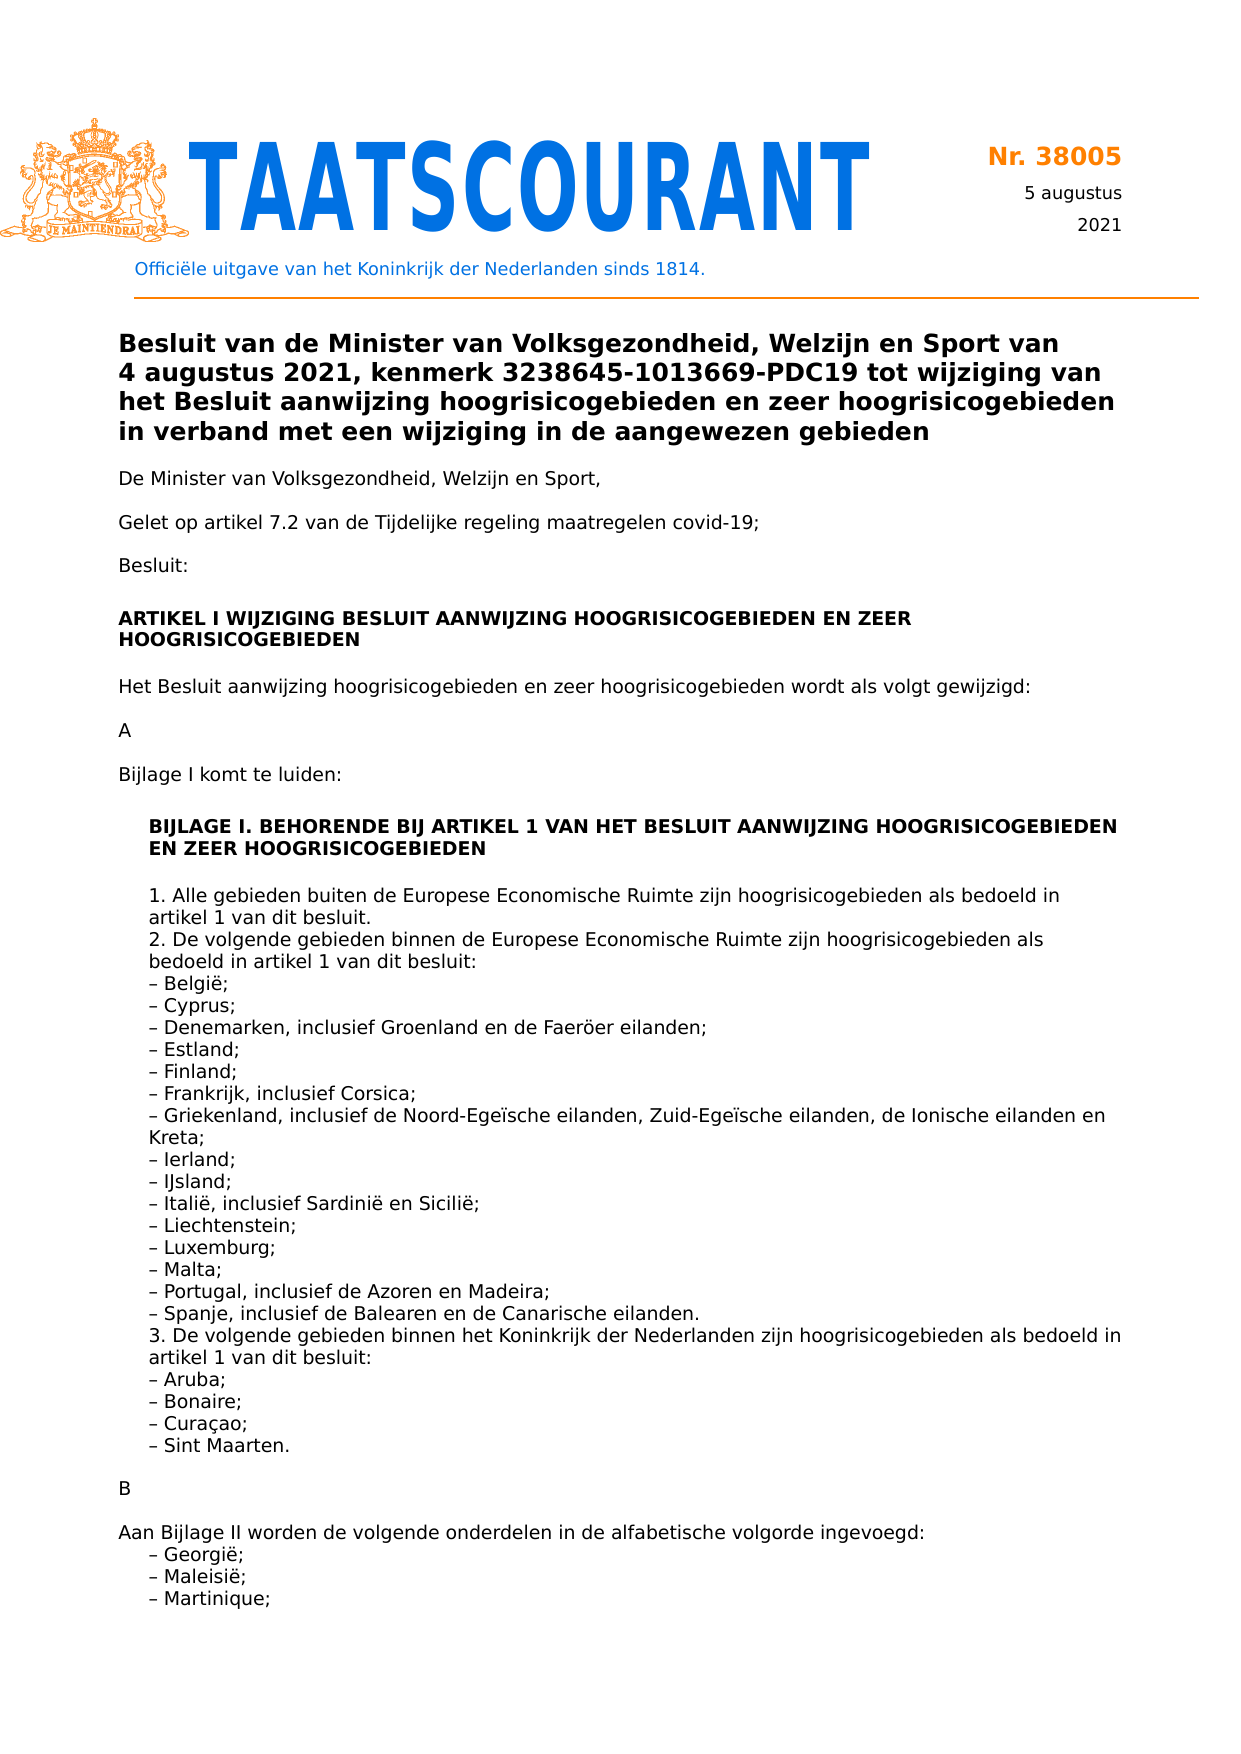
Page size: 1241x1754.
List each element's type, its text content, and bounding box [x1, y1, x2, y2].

text – Griekenland, inclusief de Noord-Egeïsche eilanden, Zuid-Egeïsche eilanden, de Ionische eilanden en Kreta; [148, 1105, 1122, 1149]
text – Cyprus; [148, 995, 1122, 1017]
text Gelet op artikel 7.2 van de Tijdelijke regeling maatregelen covid-19; [118, 512, 1122, 533]
text – Estland; [148, 1039, 1122, 1061]
text – Sint Maarten. [148, 1434, 1122, 1456]
text 2. De volgende gebieden binnen de Europese Economische Ruimte zijn hoogrisicogebieden als bedoeld in artikel 1 van dit besluit: [148, 929, 1122, 973]
table_cell 5 augustus [939, 177, 1199, 209]
text – Portugal, inclusief de Azoren en Madeira; [148, 1281, 1122, 1303]
text – Denemarken, inclusief Groenland en de Faeröer eilanden; [148, 1017, 1122, 1039]
text Bijlage I komt te luiden: [118, 764, 1122, 786]
text – Maleisië; [148, 1566, 1122, 1588]
text – Spanje, inclusief de Balearen en de Canarische eilanden. [148, 1303, 1122, 1324]
table_cell Officiële uitgave van het Koninkrijk der Nederlanden sinds 1814. [134, 259, 1199, 297]
picture [0, 118, 189, 242]
table_header STAATSCOURANT [134, 118, 939, 259]
text – België; [148, 973, 1122, 995]
text – IJsland; [148, 1171, 1122, 1193]
table_cell 2021 [939, 209, 1199, 259]
subtitle ARTIKEL I WIJZIGING BESLUIT AANWIJZING HOOGRISICOGEBIEDEN EN ZEER HOOGRISICOGEBIEDEN [118, 607, 1122, 651]
subtitle Besluit van de Minister van Volksgezondheid, Welzijn en Sport van 4 augustus 2021, kenmerk 3238645-1013669-PDC19 tot wijziging van het Besluit aanwijzing hoogrisicogebieden en zeer hoogrisicogebieden in verband met een wijziging in de aangewezen gebieden [118, 329, 1122, 446]
text A [118, 720, 1122, 742]
text – Finland; [148, 1061, 1122, 1083]
table_header Nr. 38005 [939, 118, 1199, 177]
text Het Besluit aanwijzing hoogrisicogebieden en zeer hoogrisicogebieden wordt als volgt gewijzigd: [118, 676, 1122, 698]
text – Malta; [148, 1259, 1122, 1281]
text 1. Alle gebieden buiten de Europese Economische Ruimte zijn hoogrisicogebieden als bedoeld in artikel 1 van dit besluit. [148, 885, 1122, 929]
text – Martinique; [148, 1588, 1122, 1610]
text – Frankrijk, inclusief Corsica; [148, 1083, 1122, 1105]
text – Italië, inclusief Sardinië en Sicilië; [148, 1193, 1122, 1215]
text – Georgië; [148, 1544, 1122, 1566]
text De Minister van Volksgezondheid, Welzijn en Sport, [118, 468, 1122, 490]
text B [118, 1478, 1122, 1500]
text Aan Bijlage II worden de volgende onderdelen in de alfabetische volgorde ingevoegd: [118, 1522, 1122, 1544]
text – Curaçao; [148, 1412, 1122, 1434]
text 3. De volgende gebieden binnen het Koninkrijk der Nederlanden zijn hoogrisicogebieden als bedoeld in artikel 1 van dit besluit: [148, 1324, 1122, 1368]
text – Liechtenstein; [148, 1215, 1122, 1237]
table_header [0, 242, 134, 297]
subtitle BIJLAGE I. BEHORENDE BIJ ARTIKEL 1 VAN HET BESLUIT AANWIJZING HOOGRISICOGEBIEDEN EN ZEER HOOGRISICOGEBIEDEN [148, 816, 1122, 860]
text – Ierland; [148, 1149, 1122, 1171]
text Besluit: [118, 555, 1122, 577]
text – Aruba; [148, 1368, 1122, 1391]
text – Bonaire; [148, 1391, 1122, 1412]
text – Luxemburg; [148, 1237, 1122, 1259]
